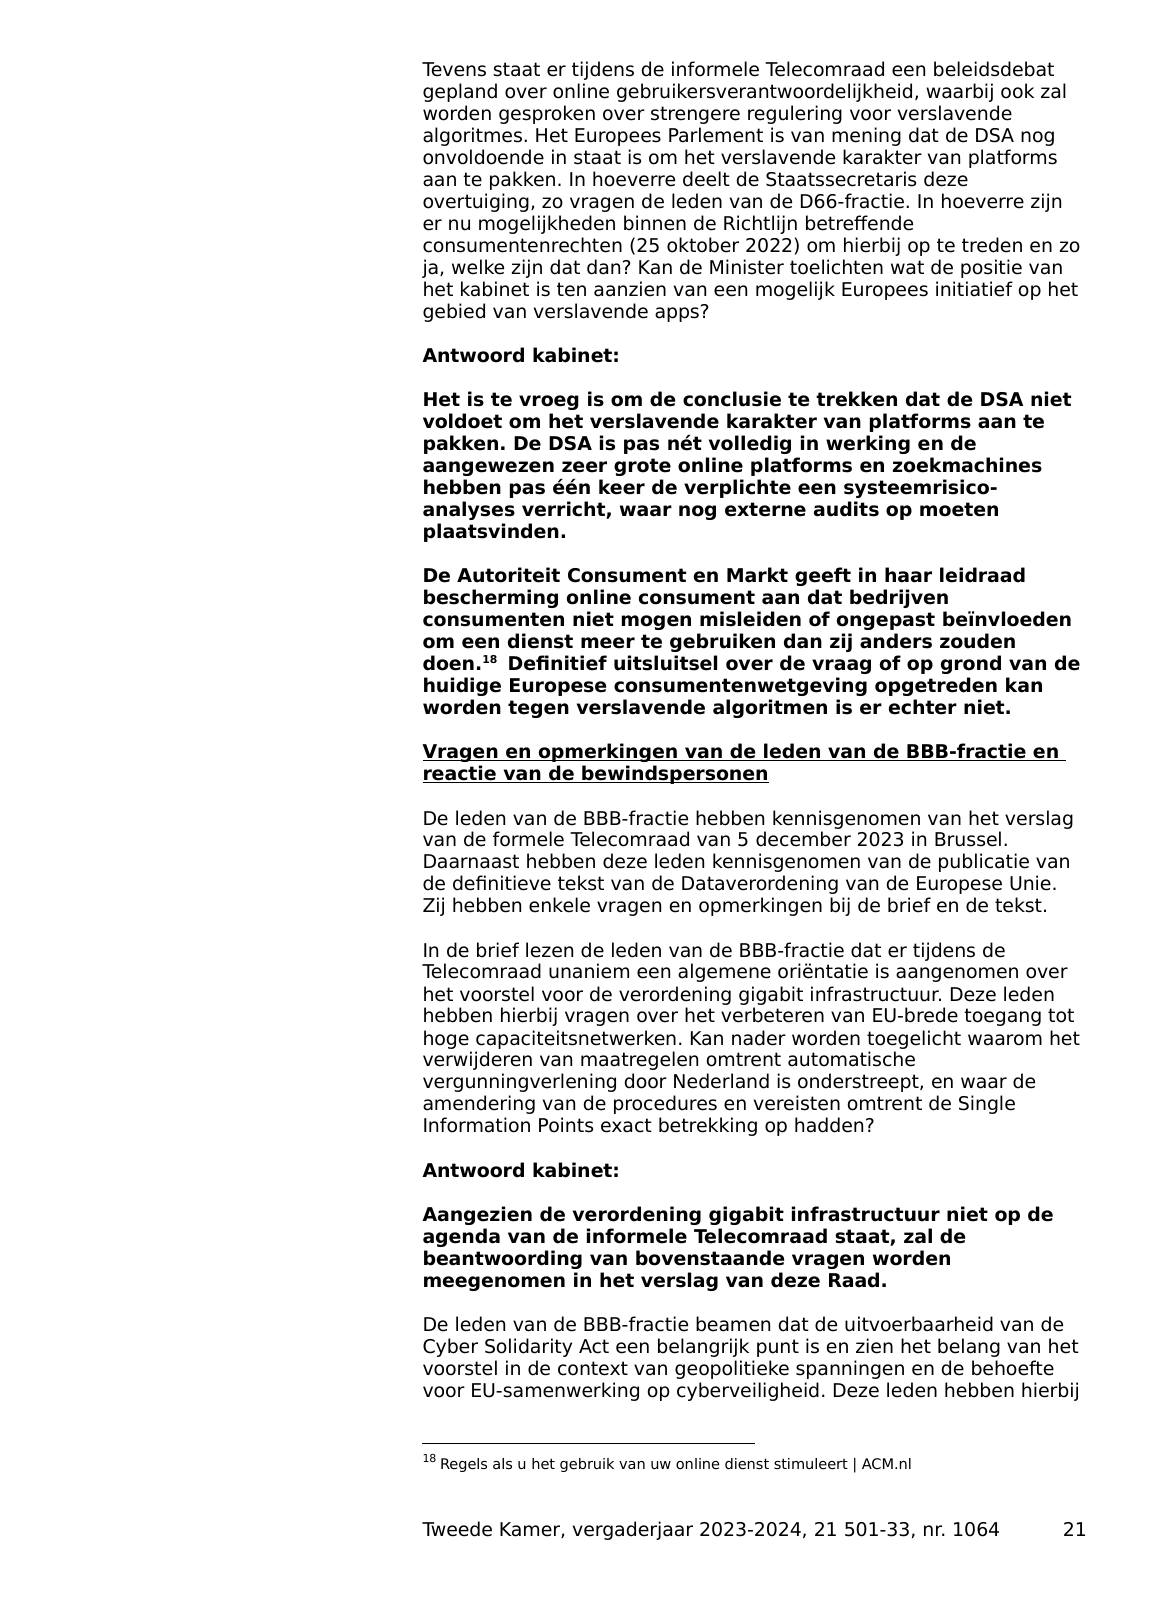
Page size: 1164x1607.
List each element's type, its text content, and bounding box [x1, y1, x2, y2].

subtitle Antwoord kabinet: [422, 345, 1087, 367]
text De leden van de BBB-fractie beamen dat de uitvoerbaarheid van de Cyber Solidarity Act een belangrijk punt is en zien het belang van het voorstel in de context van geopolitieke spanningen en de behoefte voor EU-samenwerking op cyberveiligheid. Deze leden hebben hierbij [422, 1314, 1087, 1402]
text Het is te vroeg is om de conclusie te trekken dat de DSA niet voldoet om het verslavende karakter van platforms aan te pakken. De DSA is pas nét volledig in werking en de aangewezen zeer grote online platforms en zoekmachines hebben pas één keer de verplichte een systeemrisico-analyses verricht, waar nog externe audits op moeten plaatsvinden. [422, 389, 1087, 543]
text De Autoriteit Consument en Markt geeft in haar leidraad bescherming online consument aan dat bedrijven consumenten niet mogen misleiden of ongepast beïnvloeden om een dienst meer te gebruiken dan zij anders zouden doen. Definitief uitsluitsel over de vraag of op grond van de huidige Europese consumentenwetgeving opgetreden kan worden tegen verslavende algoritmen is er echter niet. [422, 565, 1087, 719]
text In de brief lezen de leden van de BBB-fractie dat er tijdens de Telecomraad unaniem een algemene oriëntatie is aangenomen over het voorstel voor de verordening gigabit infrastructuur. Deze leden hebben hierbij vragen over het verbeteren van EU-brede toegang tot hoge capaciteitsnetwerken. Kan nader worden toegelicht waarom het verwijderen van maatregelen omtrent automatische vergunningverlening door Nederland is onderstreept, en waar de amendering van de procedures en vereisten omtrent de Single Information Points exact betrekking op hadden? [422, 939, 1087, 1137]
text De leden van de BBB-fractie hebben kennisgenomen van het verslag van de formele Telecomraad van 5 december 2023 in Brussel. Daarnaast hebben deze leden kennisgenomen van de publicatie van de definitieve tekst van de Dataverordening van de Europese Unie. Zij hebben enkele vragen en opmerkingen bij de brief en de tekst. [422, 807, 1087, 917]
text Regels als u het gebruik van uw online dienst stimuleert | ACM.nl [422, 1452, 1087, 1474]
subtitle Vragen en opmerkingen van de leden van de BBB-fractie en reactie van de bewindspersonen [422, 741, 1087, 785]
text Tevens staat er tijdens de informele Telecomraad een beleidsdebat gepland over online gebruikersverantwoordelijkheid, waarbij ook zal worden gesproken over strengere regulering voor verslavende algoritmes. Het Europees Parlement is van mening dat de DSA nog onvoldoende in staat is om het verslavende karakter van platforms aan te pakken. In hoeverre deelt de Staatssecretaris deze overtuiging, zo vragen de leden van de D66-fractie. In hoeverre zijn er nu mogelijkheden binnen de Richtlijn betreffende consumentenrechten (25 oktober 2022) om hierbij op te treden en zo ja, welke zijn dat dan? Kan de Minister toelichten wat de positie van het kabinet is ten aanzien van een mogelijk Europees initiatief op het gebied van verslavende apps? [422, 59, 1087, 323]
subtitle Antwoord kabinet: [422, 1159, 1087, 1181]
text Aangezien de verordening gigabit infrastructuur niet op de agenda van de informele Telecomraad staat, zal de beantwoording van bovenstaande vragen worden meegenomen in het verslag van deze Raad. [422, 1204, 1087, 1292]
